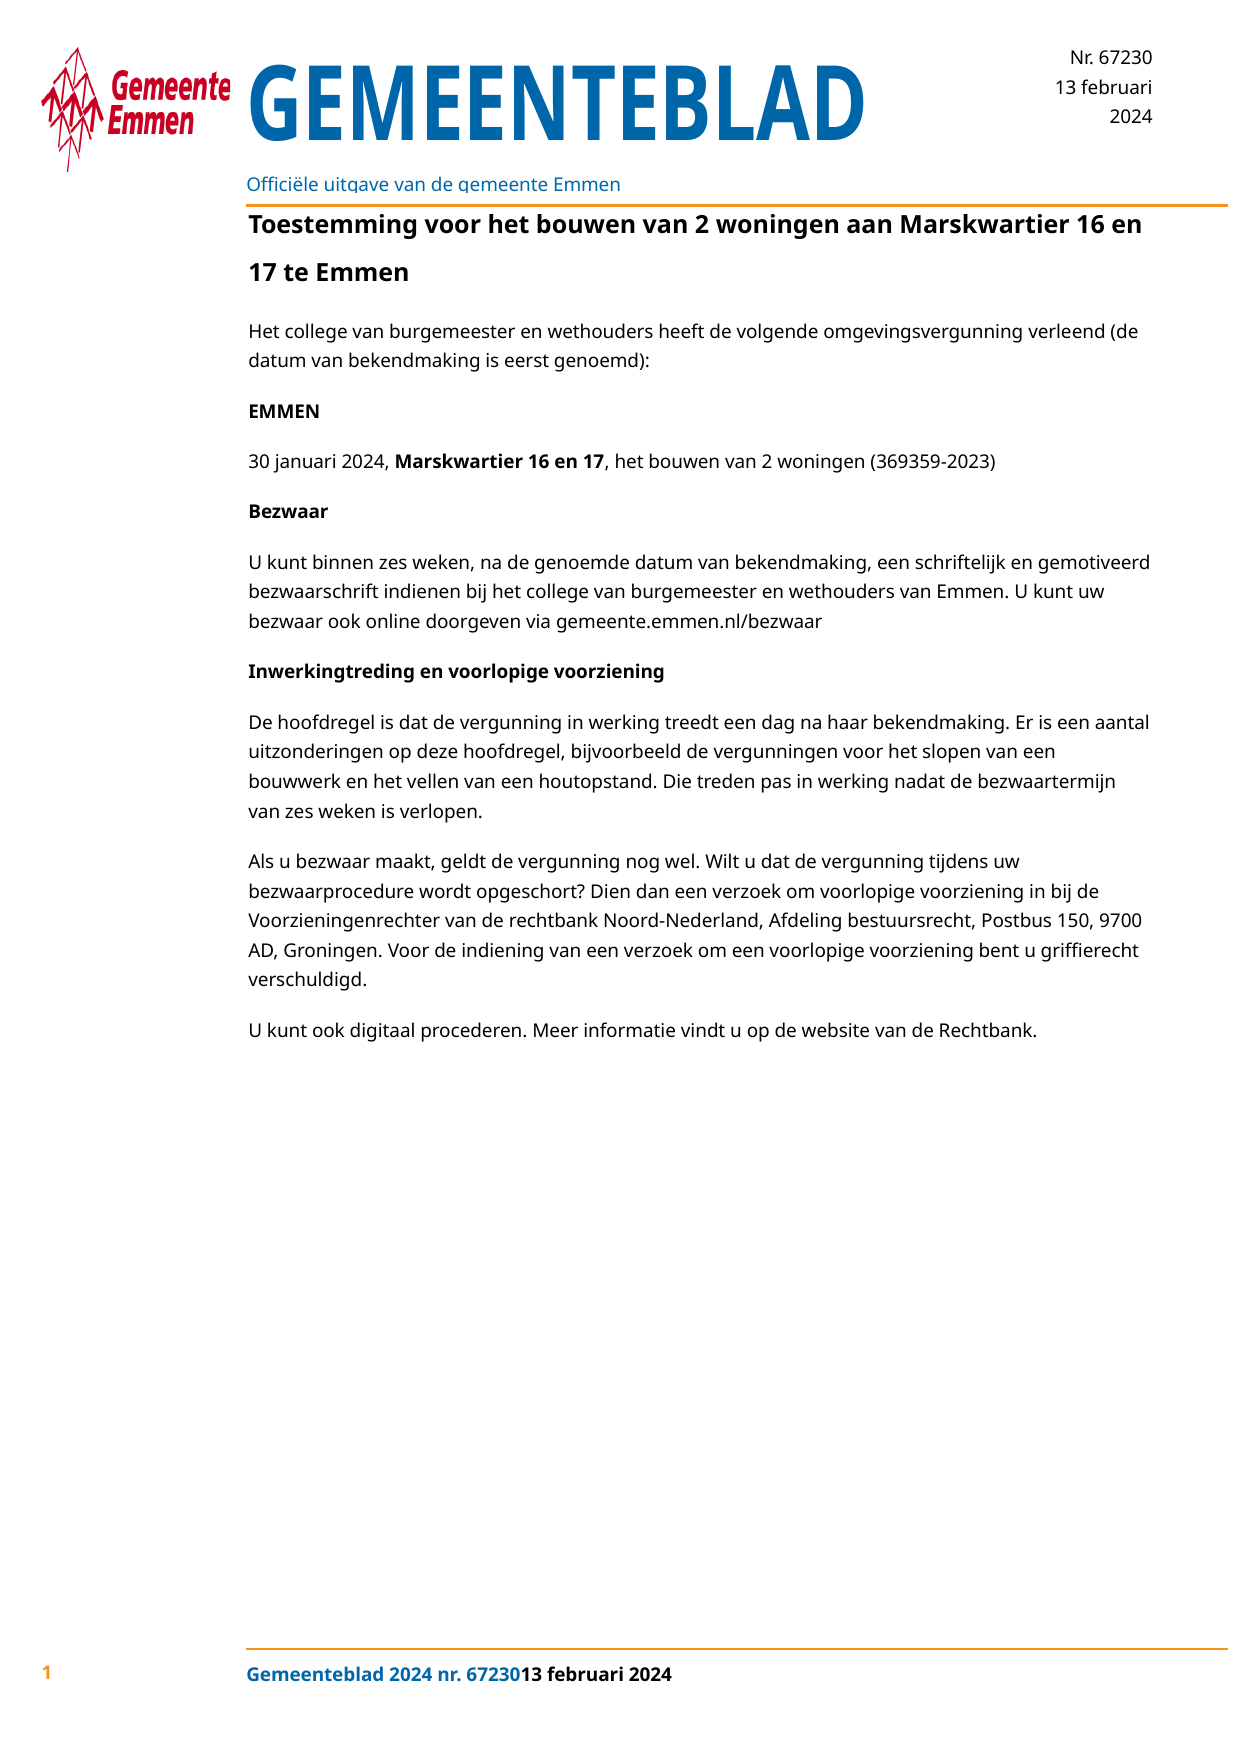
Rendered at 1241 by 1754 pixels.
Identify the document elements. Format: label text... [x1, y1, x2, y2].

text Toestemming voor het bouwen van 2 woningen aan Marskwartier 16 en 17 te Emmen [248, 207, 1152, 288]
text EMMEN [248, 398, 1152, 424]
text Als u bezwaar maakt, geldt de vergunning nog wel. Wilt u dat de vergunning tijdens uw bezwaarprocedure wordt opgeschort? Dien dan een verzoek om voorlopige voorziening in bij de Voorzieningenrechter van de rechtbank Noord-Nederland, Afdeling bestuursrecht, Postbus 150, 9700 AD, Groningen. Voor de indiening van een verzoek om een voorlopige voorziening bent u griffierecht verschuldigd. [248, 848, 1152, 992]
text De hoofdregel is dat de vergunning in werking treedt een dag na haar bekendmaking. Er is een aantal uitzonderingen op deze hoofdregel, bijvoorbeeld de vergunningen voor het slopen van een bouwwerk en het vellen van een houtopstand. Die treden pas in werking nadat de bezwaartermijn van zes weken is verlopen. [248, 709, 1152, 824]
text 30 januari 2024, Marskwartier 16 en 17, het bouwen van 2 woningen (369359-2023) [248, 448, 1152, 474]
text Bezwaar [248, 499, 1152, 524]
text Inwerkingtreding en voorlopige voorziening [248, 659, 1152, 684]
picture [41, 47, 231, 172]
text U kunt ook digitaal procederen. Meer informatie vindt u op de website van de Rechtbank. [248, 1017, 1152, 1043]
text Het college van burgemeester en wethouders heeft de volgende omgevingsvergunning verleend (de datum van bekendmaking is eerst genoemd): [248, 318, 1152, 373]
text U kunt binnen zes weken, na de genoemde datum van bekendmaking, een schriftelijk en gemotiveerd bezwaarschrift indienen bij het college van burgemeester en wethouders van Emmen. U kunt uw bezwaar ook online doorgeven via gemeente.emmen.nl/bezwaar [248, 549, 1152, 634]
